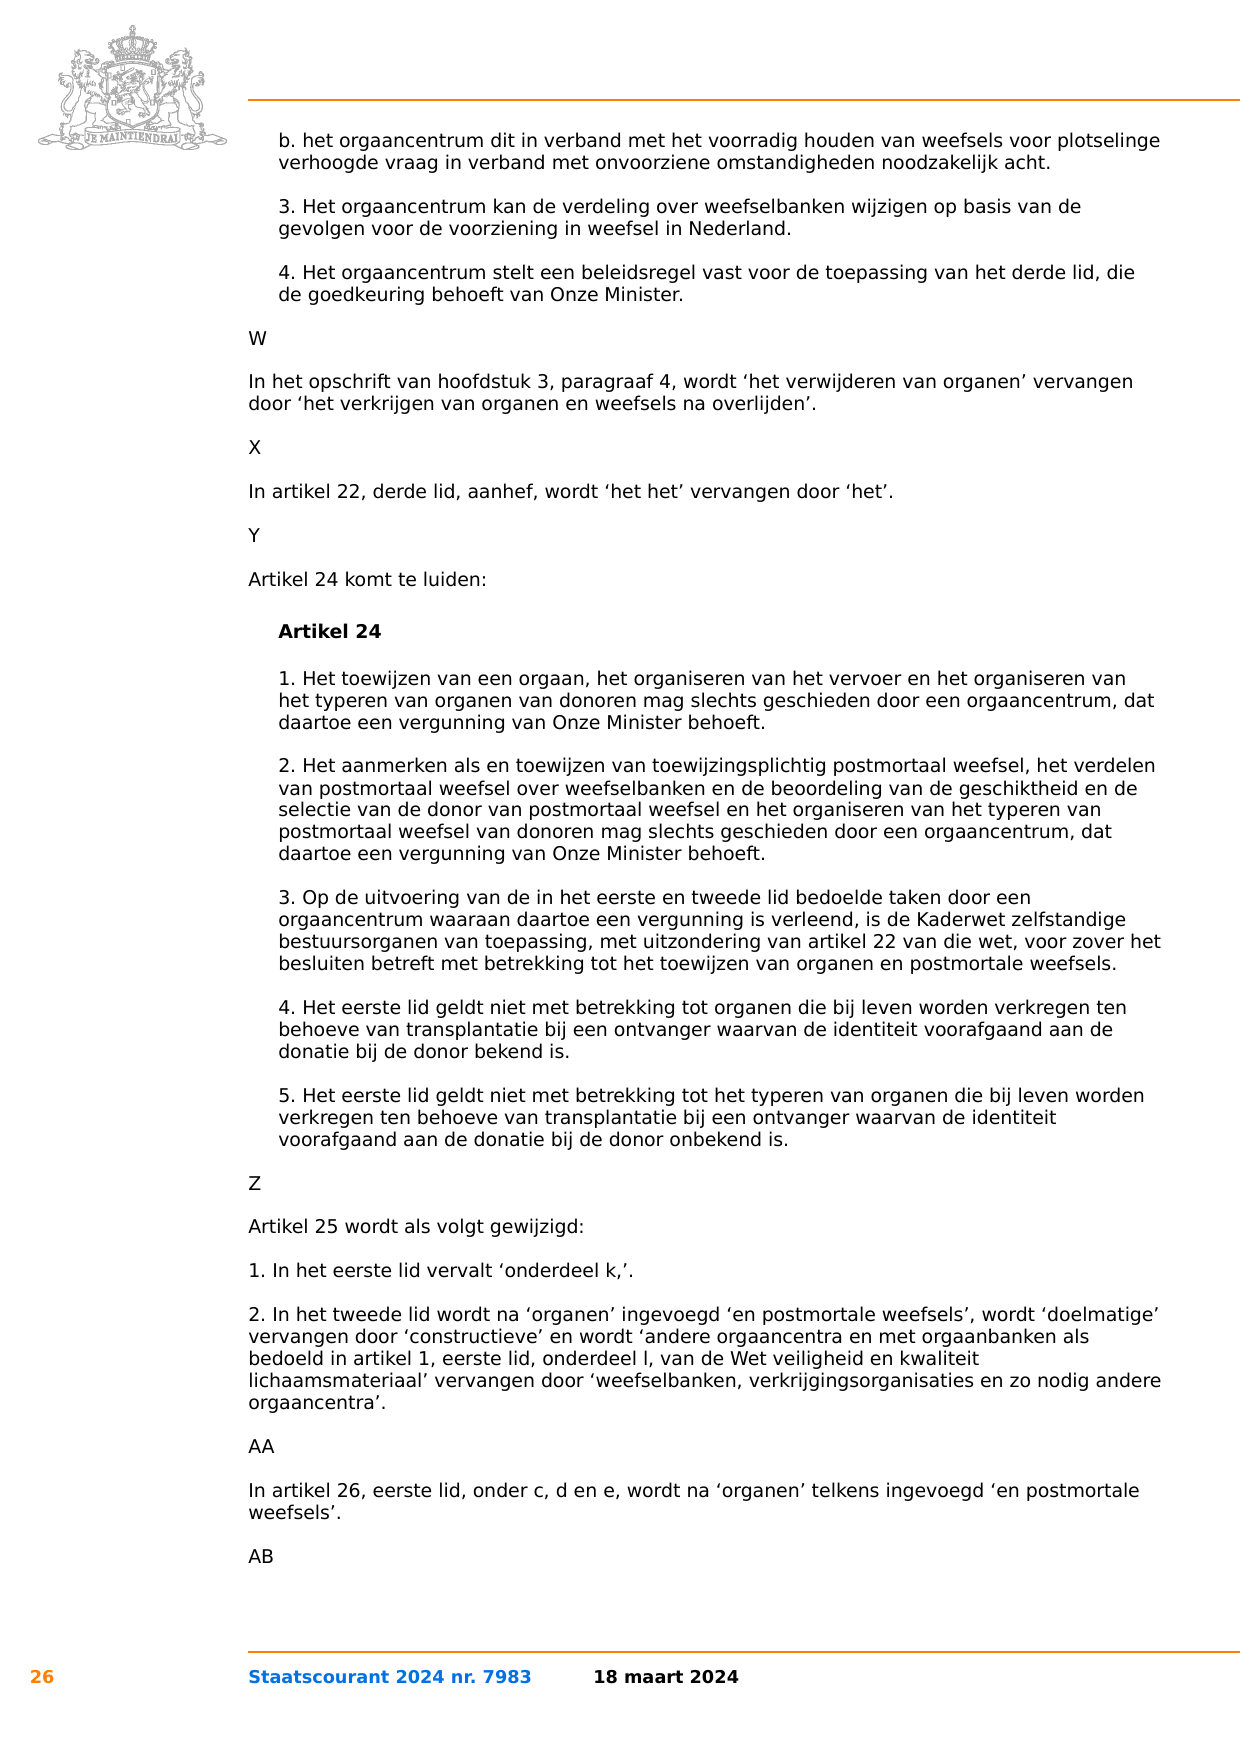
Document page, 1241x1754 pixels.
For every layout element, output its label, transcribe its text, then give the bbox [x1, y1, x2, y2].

text Z [248, 1173, 1163, 1194]
picture [38, 25, 227, 150]
text In artikel 26, eerste lid, onder c, d en e, wordt na ‘organen’ telkens ingevoegd ‘en postmortale weefsels’. [248, 1480, 1163, 1524]
text 3. Op de uitvoering van de in het eerste en tweede lid bedoelde taken door een orgaancentrum waaraan daartoe een vergunning is verleend, is de Kaderwet zelfstandige bestuursorganen van toepassing, met uitzondering van artikel 22 van die wet, voor zover het besluiten betreft met betrekking tot het toewijzen van organen en postmortale weefsels. [278, 887, 1163, 975]
subtitle Artikel 24 [278, 621, 1163, 643]
text Artikel 24 komt te luiden: [248, 569, 1163, 591]
text 1. Het toewijzen van een orgaan, het organiseren van het vervoer en het organiseren van het typeren van organen van donoren mag slechts geschieden door een orgaancentrum, dat daartoe een vergunning van Onze Minister behoeft. [278, 668, 1163, 733]
text 5. Het eerste lid geldt niet met betrekking tot het typeren van organen die bij leven worden verkregen ten behoeve van transplantatie bij een ontvanger waarvan de identiteit voorafgaand aan de donatie bij de donor onbekend is. [278, 1085, 1163, 1151]
text 2. In het tweede lid wordt na ‘organen’ ingevoegd ‘en postmortale weefsels’, wordt ‘doelmatige’ vervangen door ‘constructieve’ en wordt ‘andere orgaancentra en met orgaanbanken als bedoeld in artikel 1, eerste lid, onderdeel l, van de Wet veiligheid en kwaliteit lichaamsmateriaal’ vervangen door ‘weefselbanken, verkrijgingsorganisaties en zo nodig andere orgaancentra’. [248, 1304, 1163, 1414]
text X [248, 437, 1163, 459]
text Y [248, 525, 1163, 547]
text AB [248, 1546, 1163, 1568]
text Artikel 25 wordt als volgt gewijzigd: [248, 1216, 1163, 1238]
text 3. Het orgaancentrum kan de verdeling over weefselbanken wijzigen op basis van de gevolgen voor de voorziening in weefsel in Nederland. [278, 196, 1163, 240]
text 4. Het eerste lid geldt niet met betrekking tot organen die bij leven worden verkregen ten behoeve van transplantatie bij een ontvanger waarvan de identiteit voorafgaand aan de donatie bij de donor bekend is. [278, 997, 1163, 1063]
text AA [248, 1436, 1163, 1458]
text In het opschrift van hoofdstuk 3, paragraaf 4, wordt ‘het verwijderen van organen’ vervangen door ‘het verkrijgen van organen en weefsels na overlijden’. [248, 371, 1163, 415]
text 1. In het eerste lid vervalt ‘onderdeel k,’. [248, 1260, 1163, 1282]
text In artikel 22, derde lid, aanhef, wordt ‘het het’ vervangen door ‘het’. [248, 481, 1163, 503]
text 4. Het orgaancentrum stelt een beleidsregel vast voor de toepassing van het derde lid, die de goedkeuring behoeft van Onze Minister. [278, 262, 1163, 306]
text 2. Het aanmerken als en toewijzen van toewijzingsplichtig postmortaal weefsel, het verdelen van postmortaal weefsel over weefselbanken en de beoordeling van de geschiktheid en de selectie van de donor van postmortaal weefsel en het organiseren van het typeren van postmortaal weefsel van donoren mag slechts geschieden door een orgaancentrum, dat daartoe een vergunning van Onze Minister behoeft. [278, 755, 1163, 865]
text b. het orgaancentrum dit in verband met het voorradig houden van weefsels voor plotselinge verhoogde vraag in verband met onvoorziene omstandigheden noodzakelijk acht. [278, 130, 1163, 174]
text W [248, 327, 1163, 349]
